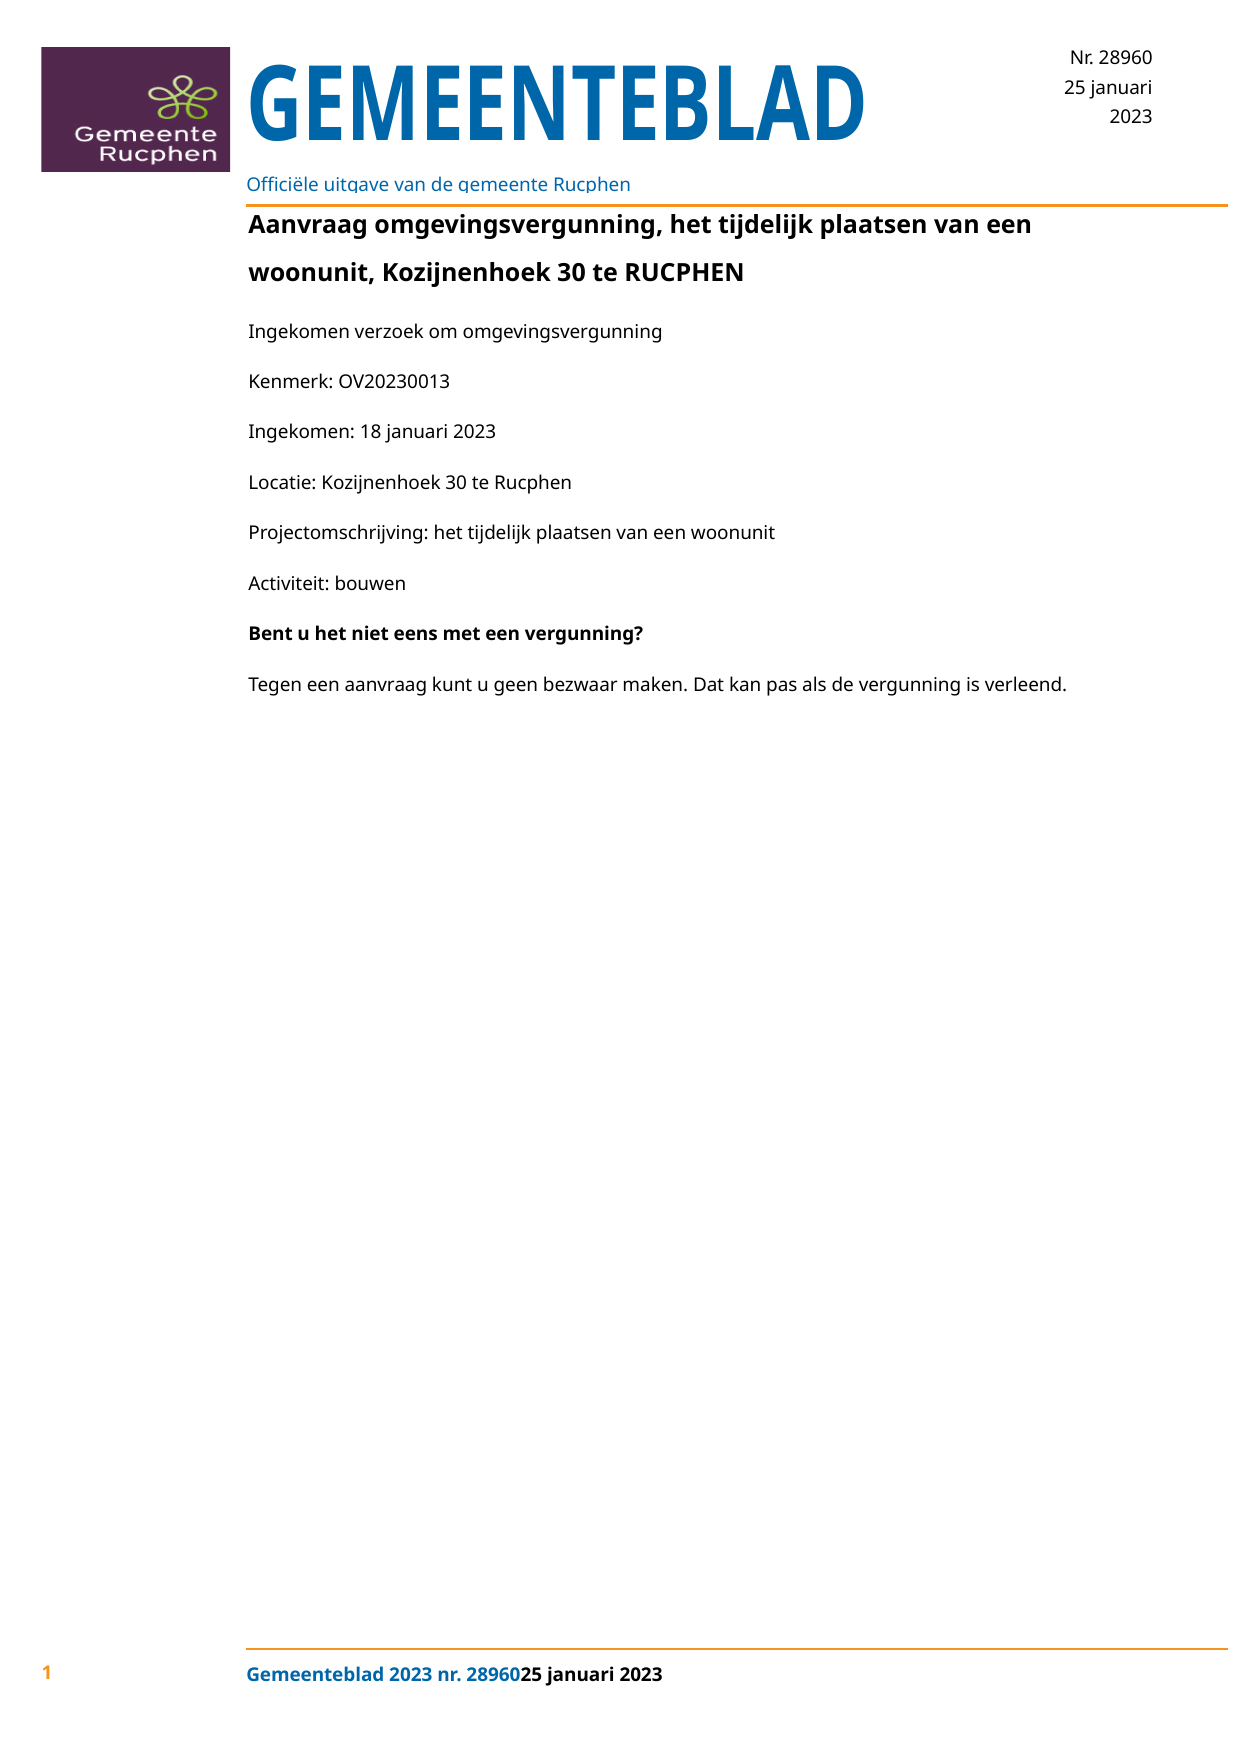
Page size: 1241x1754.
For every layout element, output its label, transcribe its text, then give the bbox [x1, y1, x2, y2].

text Ingekomen: 18 januari 2023 [248, 419, 1152, 444]
text Projectomschrijving: het tijdelijk plaatsen van een woonunit [248, 519, 1152, 545]
text Ingekomen verzoek om omgevingsvergunning [248, 318, 1152, 344]
text Aanvraag omgevingsvergunning, het tijdelijk plaatsen van een woonunit, Kozijnenhoek 30 te RUCPHEN [248, 207, 1152, 288]
text Locatie: Kozijnenhoek 30 te Rucphen [248, 469, 1152, 495]
text Activiteit: bouwen [248, 570, 1152, 596]
text Bent u het niet eens met een vergunning? [248, 620, 1152, 646]
picture [41, 47, 231, 172]
text Kenmerk: OV20230013 [248, 368, 1152, 394]
text Tegen een aanvraag kunt u geen bezwaar maken. Dat kan pas als de vergunning is verleend. [248, 671, 1152, 697]
